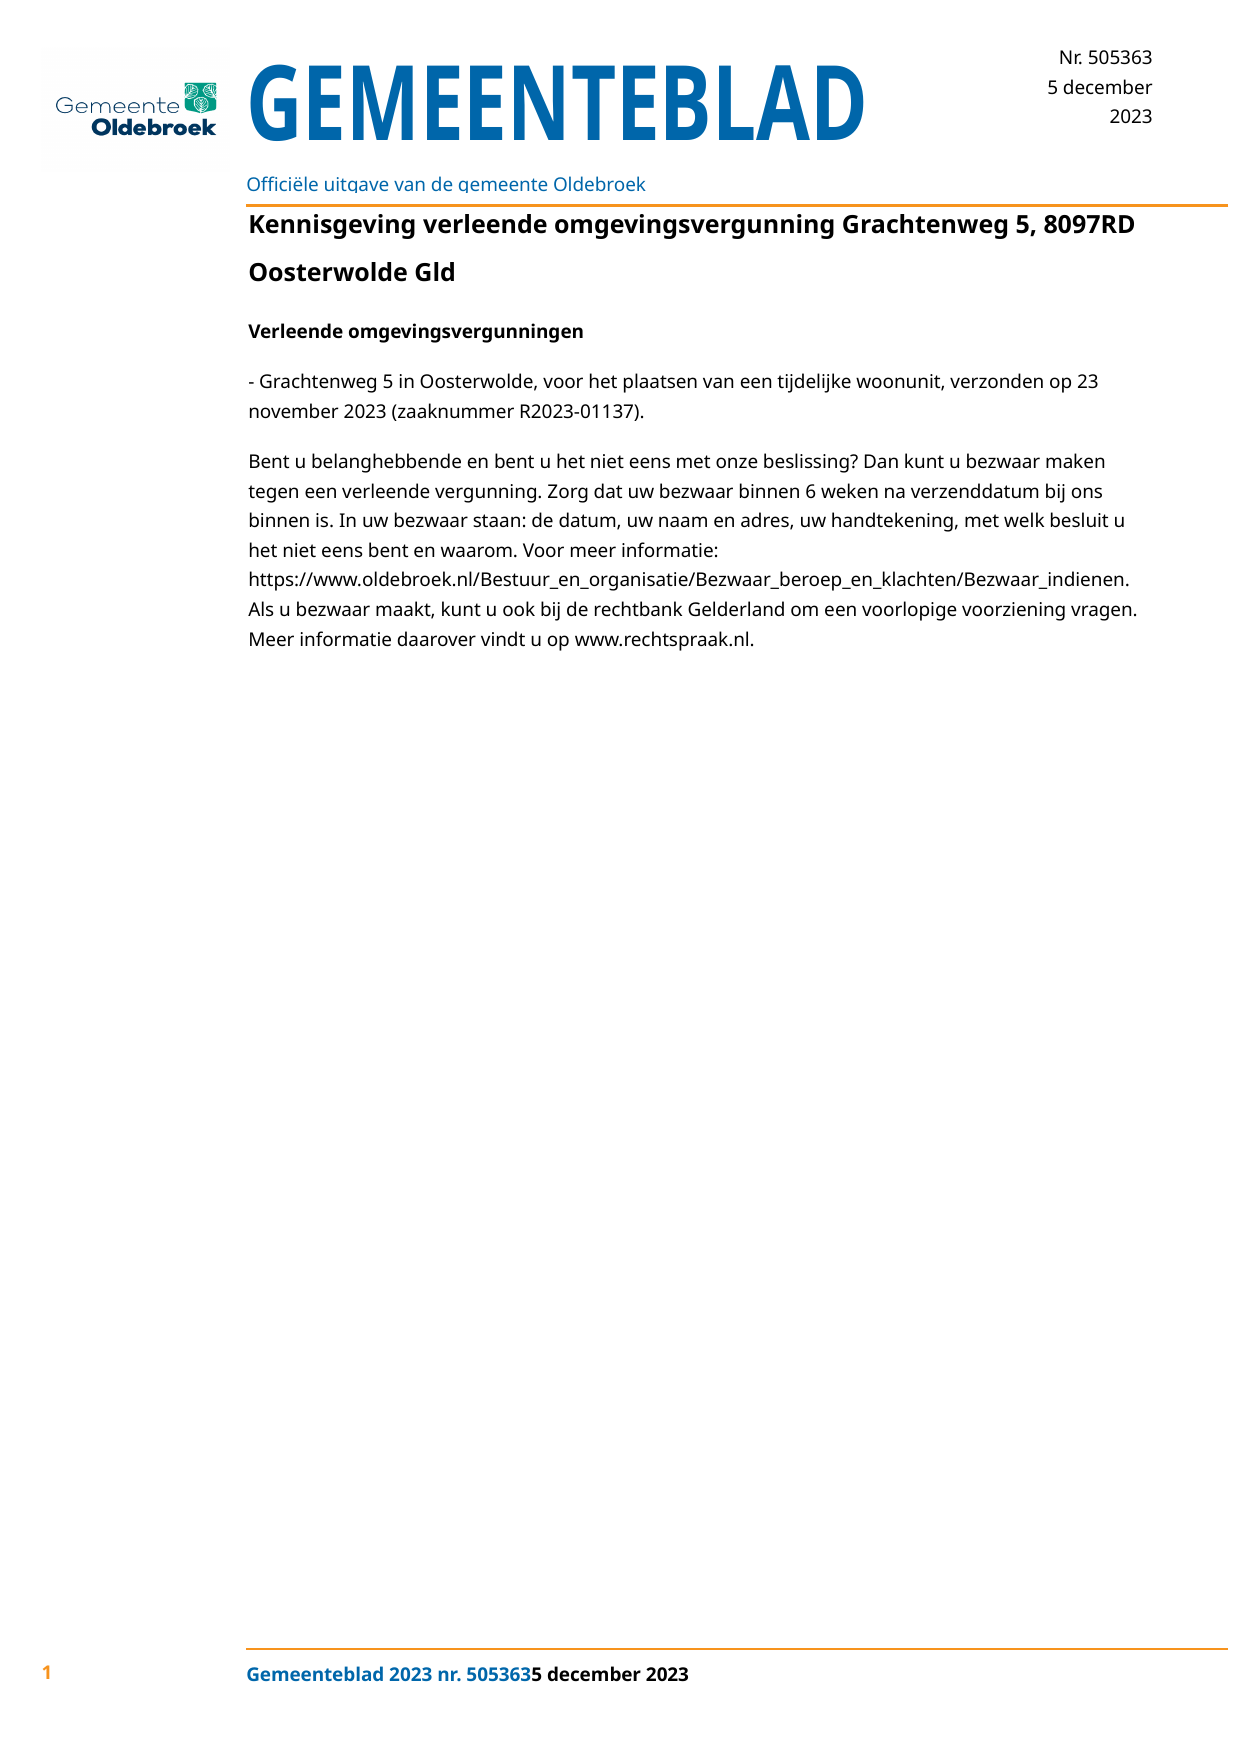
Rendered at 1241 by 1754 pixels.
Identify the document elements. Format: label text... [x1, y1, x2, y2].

text - Grachtenweg 5 in Oosterwolde, voor het plaatsen van een tijdelijke woonunit, verzonden op 23 november 2023 (zaaknummer R2023-01137). [248, 368, 1152, 424]
text Kennisgeving verleende omgevingsvergunning Grachtenweg 5, 8097RD Oosterwolde Gld [248, 207, 1152, 288]
text Verleende omgevingsvergunningen [248, 318, 1152, 344]
text Bent u belanghebbende en bent u het niet eens met onze beslissing? Dan kunt u bezwaar maken tegen een verleende vergunning. Zorg dat uw bezwaar binnen 6 weken na verzenddatum bij ons binnen is. In uw bezwaar staan: de datum, uw naam en adres, uw handtekening, met welk besluit u het niet eens bent en waarom. Voor meer informatie: https://www.oldebroek.nl/Bestuur_en_organisatie/Bezwaar_beroep_en_klachten/Bezwaar_indienen. Als u bezwaar maakt, kunt u ook bij de rechtbank Gelderland om een voorlopige voorziening vragen. Meer informatie daarover vindt u op www.rechtspraak.nl. [248, 448, 1152, 652]
picture [41, 47, 231, 172]
